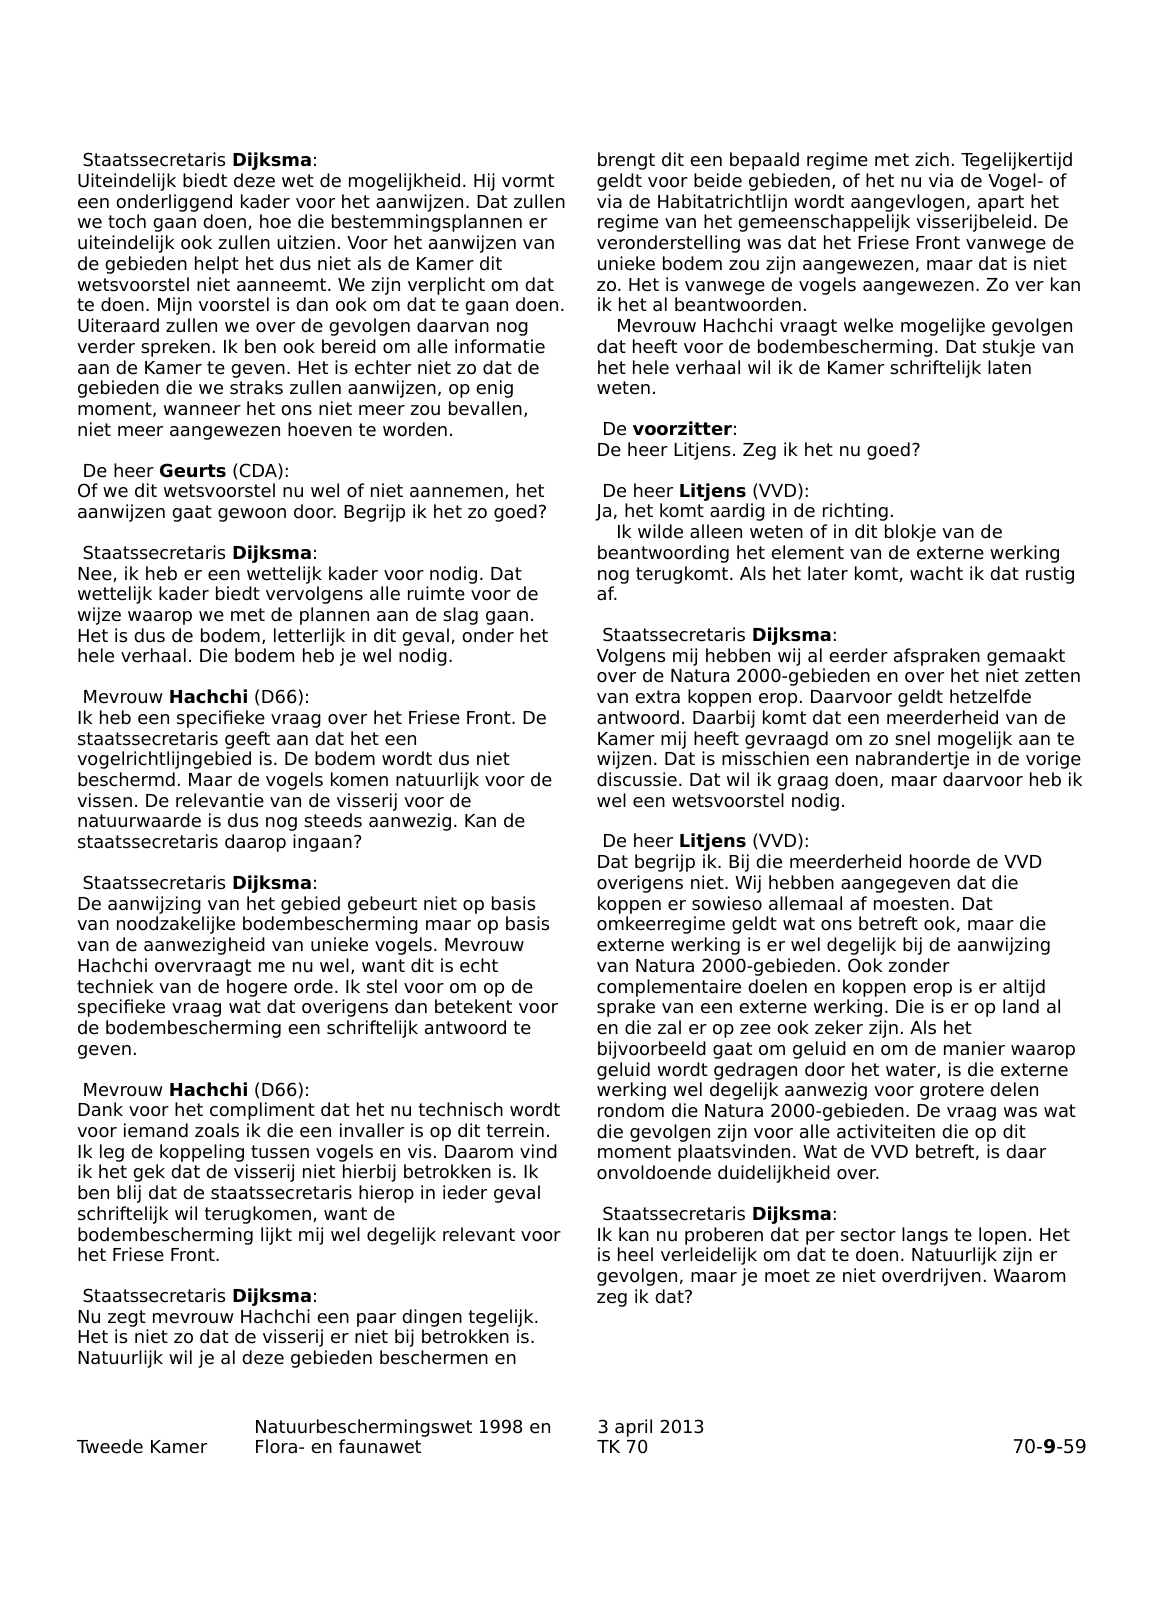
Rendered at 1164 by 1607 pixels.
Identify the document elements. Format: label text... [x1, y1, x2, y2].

text De aanwijzing van het gebied gebeurt niet op basis van noodzakelijke bodembescherming maar op basis van de aanwezigheid van unieke vogels. Mevrouw Hachchi overvraagt me nu wel, want dit is echt techniek van de hogere orde. Ik stel voor om op de specifieke vraag wat dat overigens dan betekent voor de bodembescherming een schriftelijk antwoord te geven. [77, 893, 567, 1059]
text Mevrouw Hachchi vraagt welke mogelijke gevolgen dat heeft voor de bodembescherming. Dat stukje van het hele verhaal wil ik de Kamer schriftelijk laten weten. [596, 316, 1087, 399]
text Staatssecretaris Dijksma: [596, 625, 1087, 646]
text Of we dit wetsvoorstel nu wel of niet aannemen, het aanwijzen gaat gewoon door. Begrijp ik het zo goed? [77, 481, 567, 523]
text De heer Litjens. Zeg ik het nu goed? [596, 440, 1087, 460]
text Nu zegt mevrouw Hachchi een paar dingen tegelijk. Het is niet zo dat de visserij er niet bij betrokken is. Natuurlijk wil je al deze gebieden beschermen en [77, 1307, 567, 1369]
text Staatssecretaris Dijksma: [596, 1204, 1087, 1224]
text Ik kan nu proberen dat per sector langs te lopen. Het is heel verleidelijk om dat te doen. Natuurlijk zijn er gevolgen, maar je moet ze niet overdrijven. Waarom zeg ik dat? [596, 1224, 1087, 1307]
text Uiteindelijk biedt deze wet de mogelijkheid. Hij vormt een onderliggend kader voor het aanwijzen. Dat zullen we toch gaan doen, hoe die bestemmingsplannen er uiteindelijk ook zullen uitzien. Voor het aanwijzen van de gebieden helpt het dus niet als de Kamer dit wetsvoorstel niet aanneemt. We zijn verplicht om dat te doen. Mijn voorstel is dan ook om dat te gaan doen. Uiteraard zullen we over de gevolgen daarvan nog verder spreken. Ik ben ook bereid om alle informatie aan de Kamer te geven. Het is echter niet zo dat de gebieden die we straks zullen aanwijzen, op enig moment, wanneer het ons niet meer zou bevallen, niet meer aangewezen hoeven te worden. [77, 171, 567, 440]
text Nee, ik heb er een wettelijk kader voor nodig. Dat wettelijk kader biedt vervolgens alle ruimte voor de wijze waarop we met de plannen aan de slag gaan. Het is dus de bodem, letterlijk in dit geval, onder het hele verhaal. Die bodem heb je wel nodig. [77, 563, 567, 667]
text Ik heb een specifieke vraag over het Friese Front. De staatssecretaris geeft aan dat het een vogelrichtlijngebied is. De bodem wordt dus niet beschermd. Maar de vogels komen natuurlijk voor de vissen. De relevantie van de visserij voor de natuurwaarde is dus nog steeds aanwezig. Kan de staatssecretaris daarop ingaan? [77, 708, 567, 853]
text De heer Litjens (VVD): [596, 480, 1087, 501]
text brengt dit een bepaald regime met zich. Tegelijkertijd geldt voor beide gebieden, of het nu via de Vogel- of via de Habitatrichtlijn wordt aangevlogen, apart het regime van het gemeenschappelijk visserijbeleid. De veronderstelling was dat het Friese Front vanwege de unieke bodem zou zijn aangewezen, maar dat is niet zo. Het is vanwege de vogels aangewezen. Zo ver kan ik het al beantwoorden. [596, 150, 1087, 316]
text Ja, het komt aardig in de richting. [596, 501, 1087, 522]
text De voorzitter: [596, 419, 1087, 440]
text Staatssecretaris Dijksma: [77, 150, 567, 171]
text Staatssecretaris Dijksma: [77, 543, 567, 563]
text Staatssecretaris Dijksma: [77, 873, 567, 893]
text Mevrouw Hachchi (D66): [77, 687, 567, 708]
text De heer Geurts (CDA): [77, 460, 567, 481]
text De heer Litjens (VVD): [596, 831, 1087, 852]
text Ik wilde alleen weten of in dit blokje van de beantwoording het element van de externe werking nog terugkomt. Als het later komt, wacht ik dat rustig af. [596, 522, 1087, 605]
text Mevrouw Hachchi (D66): [77, 1079, 567, 1100]
text Volgens mij hebben wij al eerder afspraken gemaakt over de Natura 2000-gebieden en over het niet zetten van extra koppen erop. Daarvoor geldt hetzelfde antwoord. Daarbij komt dat een meerderheid van de Kamer mij heeft gevraagd om zo snel mogelijk aan te wijzen. Dat is misschien een nabrandertje in de vorige discussie. Dat wil ik graag doen, maar daarvoor heb ik wel een wetsvoorstel nodig. [596, 646, 1087, 811]
text Dat begrijp ik. Bij die meerderheid hoorde de VVD overigens niet. Wij hebben aangegeven dat die koppen er sowieso allemaal af moesten. Dat omkeerregime geldt wat ons betreft ook, maar die externe werking is er wel degelijk bij de aanwijzing van Natura 2000-gebieden. Ook zonder complementaire doelen en koppen erop is er altijd sprake van een externe werking. Die is er op land al en die zal er op zee ook zeker zijn. Als het bijvoorbeeld gaat om geluid en om de manier waarop geluid wordt gedragen door het water, is die externe werking wel degelijk aanwezig voor grotere delen rondom die Natura 2000-gebieden. De vraag was wat die gevolgen zijn voor alle activiteiten die op dit moment plaatsvinden. Wat de VVD betreft, is daar onvoldoende duidelijkheid over. [596, 852, 1087, 1184]
text Dank voor het compliment dat het nu technisch wordt voor iemand zoals ik die een invaller is op dit terrein. Ik leg de koppeling tussen vogels en vis. Daarom vind ik het gek dat de visserij niet hierbij betrokken is. Ik ben blij dat de staatssecretaris hierop in ieder geval schriftelijk wil terugkomen, want de bodembescherming lijkt mij wel degelijk relevant voor het Friese Front. [77, 1100, 567, 1266]
text Staatssecretaris Dijksma: [77, 1286, 567, 1307]
